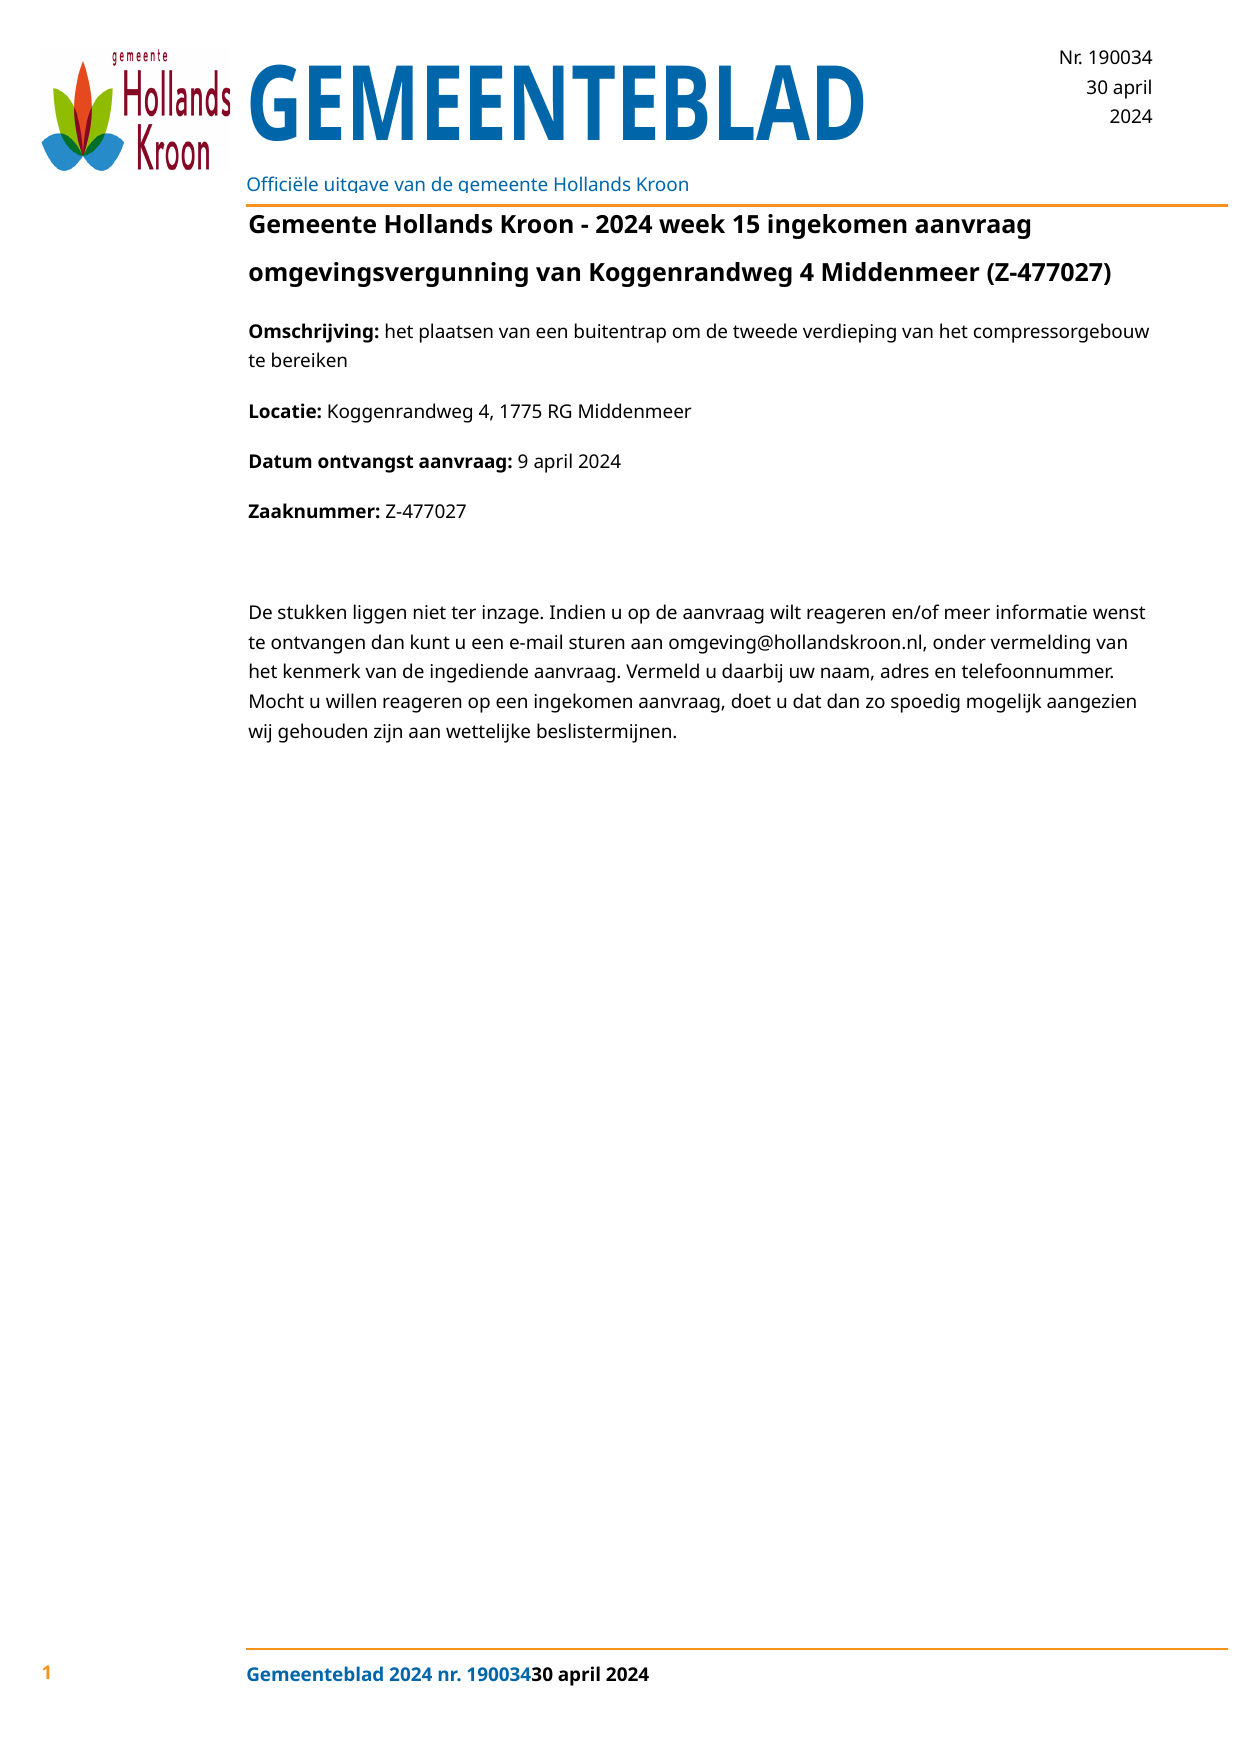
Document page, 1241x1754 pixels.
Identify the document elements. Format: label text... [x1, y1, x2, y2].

text Zaaknummer: Z-477027 [248, 499, 1152, 524]
text Datum ontvangst aanvraag: 9 april 2024 [248, 448, 1152, 474]
text Omschrijving: het plaatsen van een buitentrap om de tweede verdieping van het compressorgebouw te bereiken [248, 318, 1152, 373]
text Locatie: Koggenrandweg 4, 1775 RG Middenmeer [248, 398, 1152, 424]
text De stukken liggen niet ter inzage. Indien u op de aanvraag wilt reageren en/of meer informatie wenst te ontvangen dan kunt u een e-mail sturen aan omgeving@hollandskroon.nl, onder vermelding van het kenmerk van de ingediende aanvraag. Vermeld u daarbij uw naam, adres en telefoonnummer. Mocht u willen reageren op een ingekomen aanvraag, doet u dat dan zo spoedig mogelijk aangezien wij gehouden zijn aan wettelijke beslistermijnen. [248, 599, 1152, 744]
picture [41, 47, 231, 172]
text Gemeente Hollands Kroon - 2024 week 15 ingekomen aanvraag omgevingsvergunning van Koggenrandweg 4 Middenmeer (Z-477027) [248, 207, 1152, 288]
